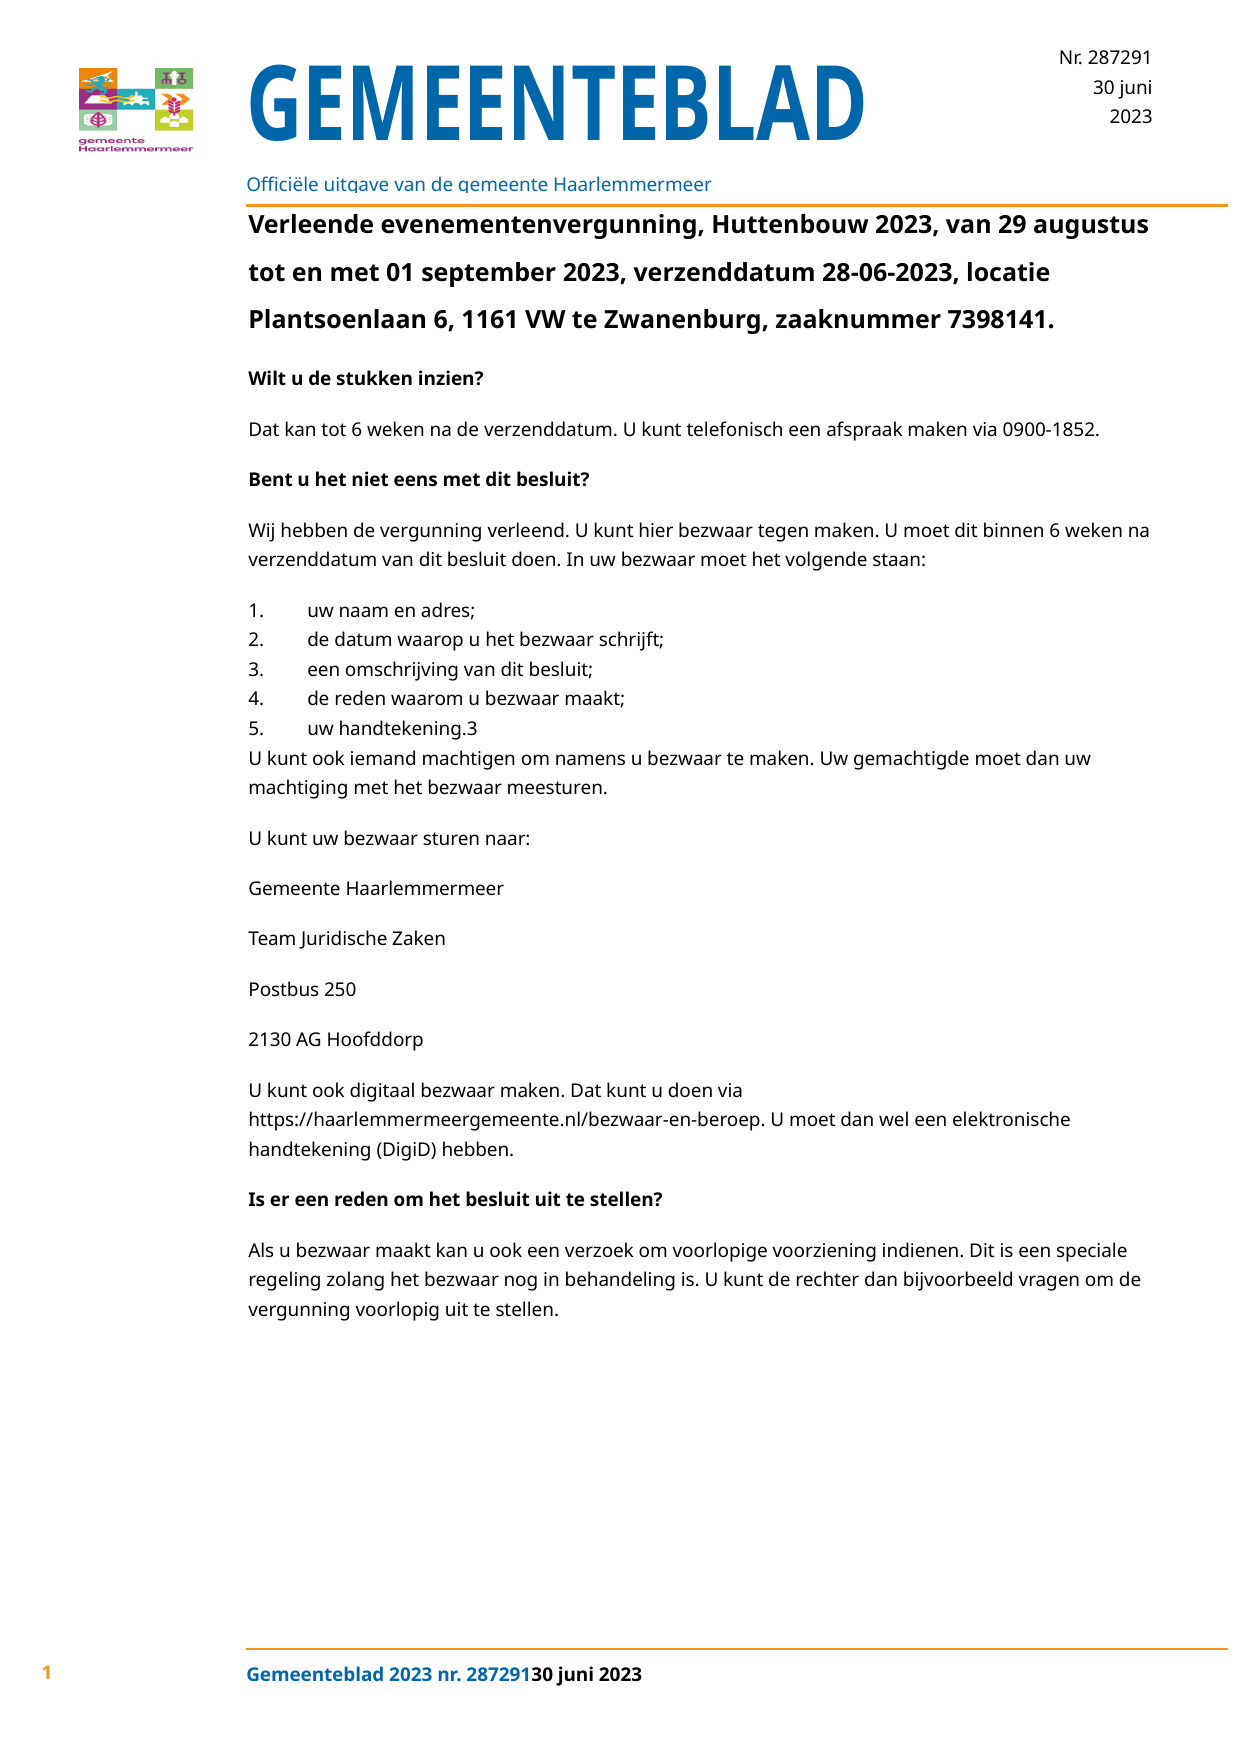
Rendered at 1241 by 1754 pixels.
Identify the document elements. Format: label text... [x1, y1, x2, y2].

text U kunt ook digitaal bezwaar maken. Dat kunt u doen via https://haarlemmermeergemeente.nl/bezwaar-en-beroep. U moet dan wel een elektronische handtekening (DigiD) hebben. [248, 1077, 1152, 1162]
list de datum waarop u het bezwaar schrijft; [248, 626, 1152, 652]
text Wij hebben de vergunning verleend. U kunt hier bezwaar tegen maken. U moet dit binnen 6 weken na verzenddatum van dit besluit doen. In uw bezwaar moet het volgende staan: [248, 517, 1152, 572]
text U kunt ook iemand machtigen om namens u bezwaar te maken. Uw gemachtigde moet dan uw machtiging met het bezwaar meesturen. [248, 745, 1152, 800]
text 2130 AG Hoofddorp [248, 1026, 1152, 1052]
list de reden waarom u bezwaar maakt; [248, 686, 1152, 711]
text U kunt uw bezwaar sturen naar: [248, 825, 1152, 850]
list uw handtekening.3 [248, 715, 1152, 741]
text Wilt u de stukken inzien? [248, 366, 1152, 391]
picture [41, 47, 231, 172]
text Postbus 250 [248, 976, 1152, 1002]
list uw naam en adres; [248, 597, 1152, 622]
list een omschrijving van dit besluit; [248, 656, 1152, 682]
text Bent u het niet eens met dit besluit? [248, 466, 1152, 492]
text Dat kan tot 6 weken na de verzenddatum. U kunt telefonisch een afspraak maken via 0900-1852. [248, 416, 1152, 442]
text Team Juridische Zaken [248, 926, 1152, 951]
text Is er een reden om het besluit uit te stellen? [248, 1186, 1152, 1212]
text Gemeente Haarlemmermeer [248, 875, 1152, 901]
text Als u bezwaar maakt kan u ook een verzoek om voorlopige voorziening indienen. Dit is een speciale regeling zolang het bezwaar nog in behandeling is. U kunt de rechter dan bijvoorbeeld vragen om de vergunning voorlopig uit te stellen. [248, 1237, 1152, 1322]
text Verleende evenementenvergunning, Huttenbouw 2023, van 29 augustus tot en met 01 september 2023, verzenddatum 28-06-2023, locatie Plantsoenlaan 6, 1161 VW te Zwanenburg, zaaknummer 7398141. [248, 207, 1152, 336]
